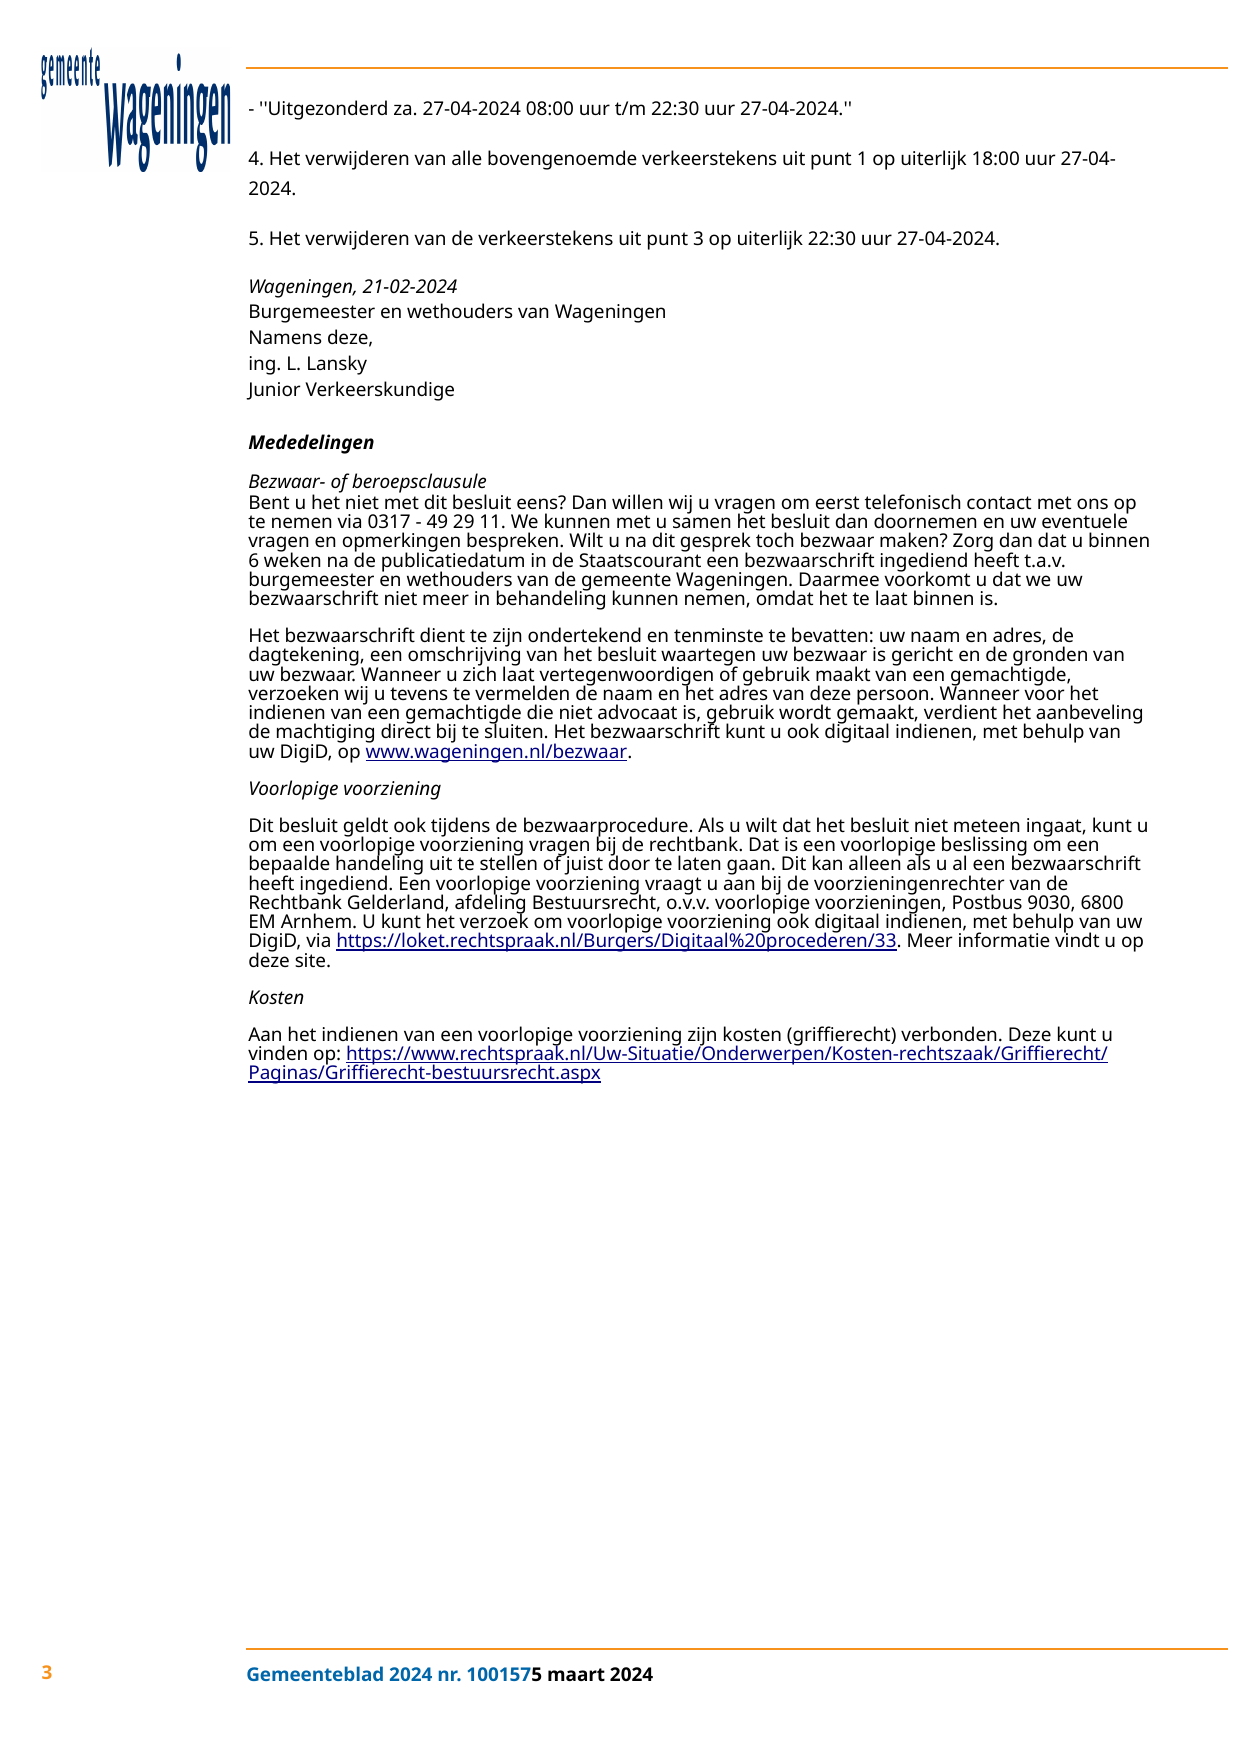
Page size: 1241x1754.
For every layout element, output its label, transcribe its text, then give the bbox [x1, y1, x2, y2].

text Mededelingen [248, 429, 1152, 454]
text Kosten [248, 989, 1152, 1008]
text - ''Uitgezonderd za. 27-04-2024 08:00 uur t/m 22:30 uur 27-04-2024.'' [248, 95, 1152, 121]
text Dit besluit geldt ook tijdens de bezwaarprocedure. Als u wilt dat het besluit niet meteen ingaat, kunt u om een voorlopige voorziening vragen bij de rechtbank. Dat is een voorlopige beslissing om een bepaalde handeling uit te stellen of juist door te laten gaan. Dit kan alleen als u al een bezwaarschrift heeft ingediend. Een voorlopige voorziening vraagt u aan bij de voorzieningenrechter van de Rechtbank Gelderland, afdeling Bestuursrecht, o.v.v. voorlopige voorzieningen, Postbus 9030, 6800 EM Arnhem. U kunt het verzoek om voorlopige voorziening ook digitaal indienen, met behulp van uw DigiD, via https://loket.rechtspraak.nl/Burgers/Digitaal%20procederen/33. Meer informatie vindt u op deze site. [248, 817, 1152, 971]
text Burgemeester en wethouders van Wageningen [248, 299, 1152, 324]
text 4. Het verwijderen van alle bovengenoemde verkeerstekens uit punt 1 op uiterlijk 18:00 uur 27-04-2024. [248, 145, 1152, 201]
text Junior Verkeerskundige [248, 376, 1152, 402]
text Bezwaar- of beroepsclausule [248, 468, 1152, 494]
text ing. L. Lansky [248, 350, 1152, 376]
text Het bezwaarschrift dient te zijn ondertekend en tenminste te bevatten: uw naam en adres, de dagtekening, een omschrijving van het besluit waartegen uw bezwaar is gericht en de gronden van uw bezwaar. Wanneer u zich laat vertegenwoordigen of gebruik maakt van een gemachtigde, verzoeken wij u tevens te vermelden de naam en het adres van deze persoon. Wanneer voor het indienen van een gemachtigde die niet advocaat is, gebruik wordt gemaakt, verdient het aanbeveling de machtiging direct bij te sluiten. Het bezwaarschrift kunt u ook digitaal indienen, met behulp van uw DigiD, op www.wageningen.nl/bezwaar. [248, 627, 1152, 762]
text Bent u het niet met dit besluit eens? Dan willen wij u vragen om eerst telefonisch contact met ons op te nemen via 0317 - 49 29 11. We kunnen met u samen het besluit dan doornemen en uw eventuele vragen en opmerkingen bespreken. Wilt u na dit gesprek toch bezwaar maken? Zorg dan dat u binnen 6 weken na de publicatiedatum in de Staatscourant een bezwaarschrift ingediend heeft t.a.v. burgemeester en wethouders van de gemeente Wageningen. Daarmee voorkomt u dat we uw bezwaarschrift niet meer in behandeling kunnen nemen, omdat het te laat binnen is. [248, 494, 1152, 609]
picture [41, 47, 231, 172]
text Wageningen, 21-02-2024 [248, 273, 1152, 299]
text Namens deze, [248, 324, 1152, 350]
text Voorlopige voorziening [248, 780, 1152, 799]
text 5. Het verwijderen van de verkeerstekens uit punt 3 op uiterlijk 22:30 uur 27-04-2024. [248, 225, 1152, 251]
text Aan het indienen van een voorlopige voorziening zijn kosten (griffierecht) verbonden. Deze kunt u vinden op: https://www.rechtspraak.nl/Uw-Situatie/Onderwerpen/Kosten-rechtszaak/Griffierecht/Paginas/Griffierecht-bestuursrecht.aspx [248, 1026, 1152, 1083]
